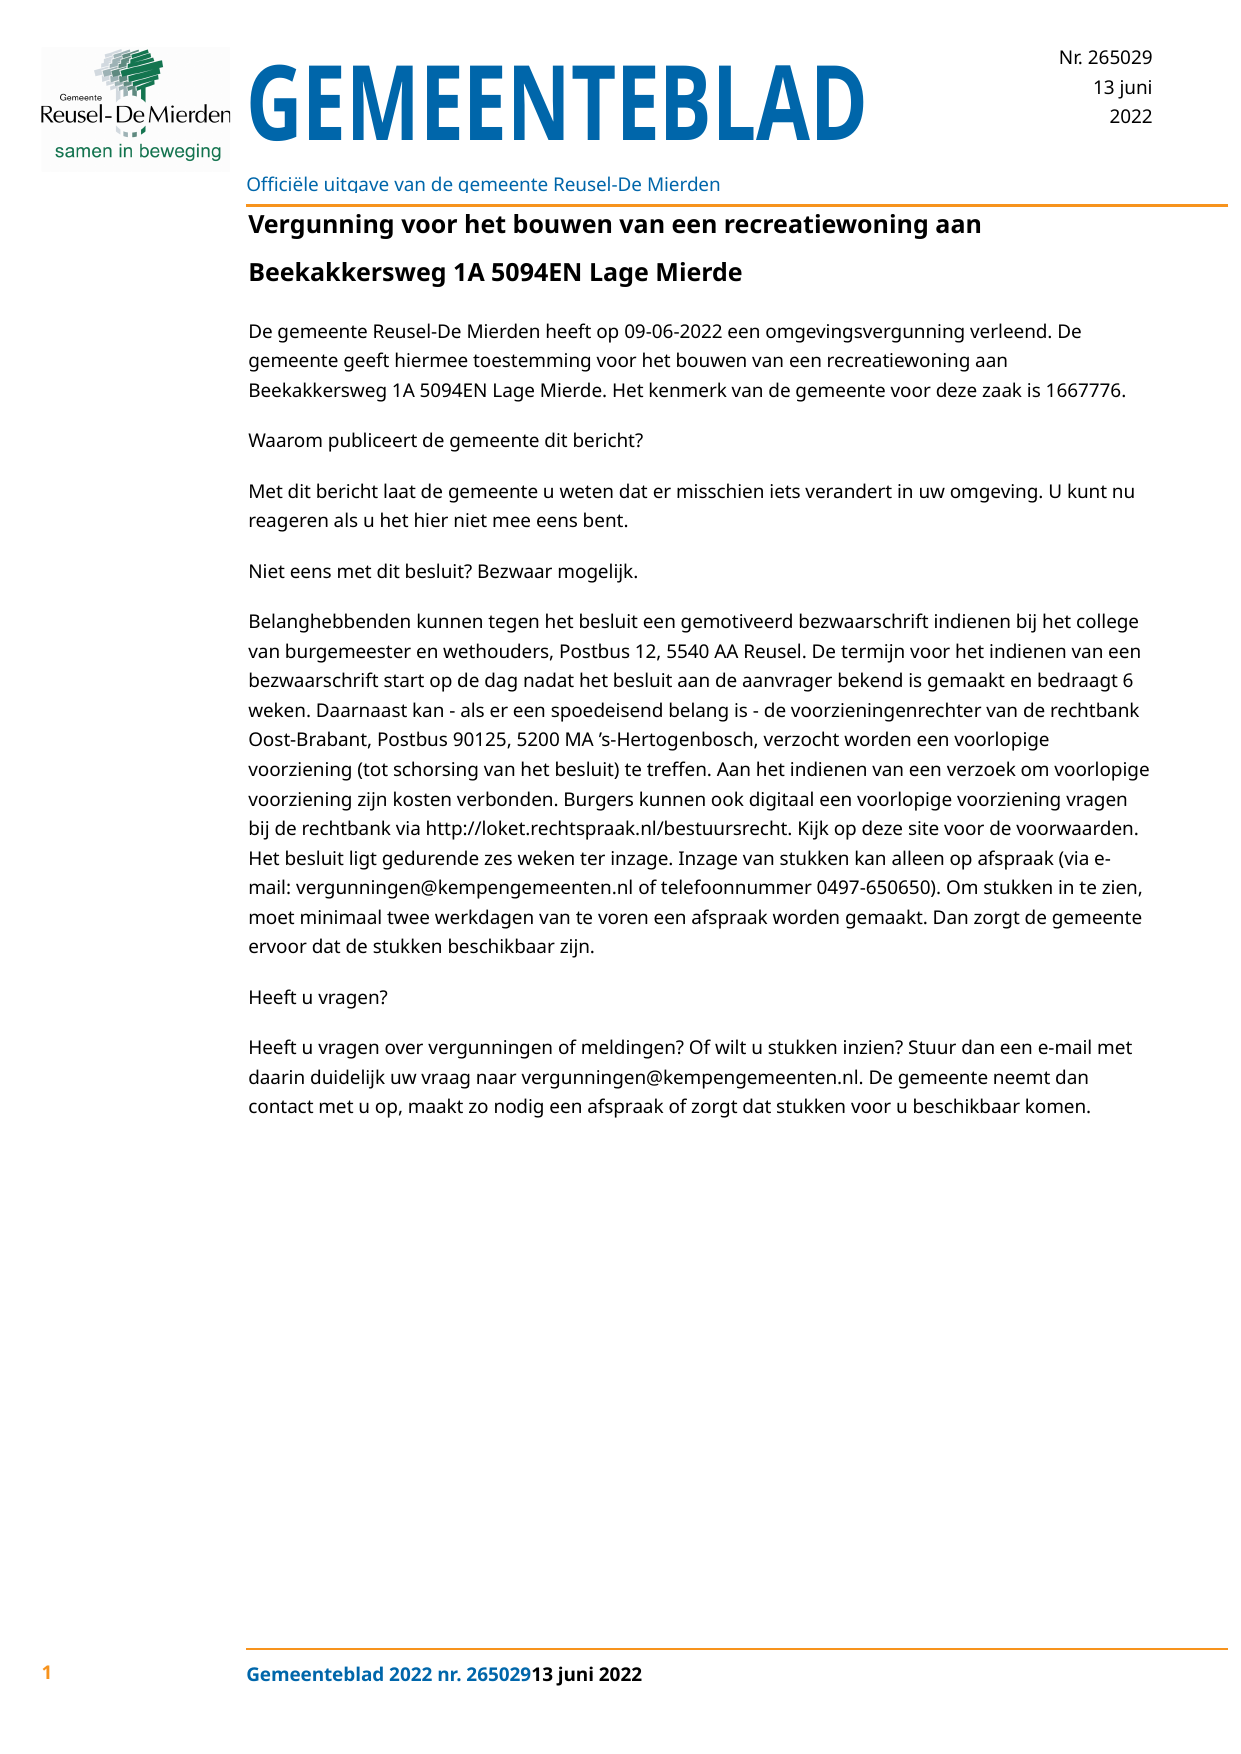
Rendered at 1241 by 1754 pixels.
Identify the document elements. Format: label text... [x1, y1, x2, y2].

text Heeft u vragen over vergunningen of meldingen? Of wilt u stukken inzien? Stuur dan een e-mail met daarin duidelijk uw vraag naar vergunningen@kempengemeenten.nl. De gemeente neemt dan contact met u op, maakt zo nodig een afspraak of zorgt dat stukken voor u beschikbaar komen. [248, 1034, 1152, 1119]
text Heeft u vragen? [248, 984, 1152, 1010]
text Belanghebbenden kunnen tegen het besluit een gemotiveerd bezwaarschrift indienen bij het college van burgemeester en wethouders, Postbus 12, 5540 AA Reusel. De termijn voor het indienen van een bezwaarschrift start op de dag nadat het besluit aan de aanvrager bekend is gemaakt en bedraagt 6 weken. Daarnaast kan - als er een spoedeisend belang is - de voorzieningenrechter van de rechtbank Oost-Brabant, Postbus 90125, 5200 MA ’s-Hertogenbosch, verzocht worden een voorlopige voorziening (tot schorsing van het besluit) te treffen. Aan het indienen van een verzoek om voorlopige voorziening zijn kosten verbonden. Burgers kunnen ook digitaal een voorlopige voorziening vragen bij de rechtbank via http://loket.rechtspraak.nl/bestuursrecht. Kijk op deze site voor de voorwaarden. Het besluit ligt gedurende zes weken ter inzage. Inzage van stukken kan alleen op afspraak (via e-mail: vergunningen@kempengemeenten.nl of telefoonnummer 0497-650650). Om stukken in te zien, moet minimaal twee werkdagen van te voren een afspraak worden gemaakt. Dan zorgt de gemeente ervoor dat de stukken beschikbaar zijn. [248, 608, 1152, 959]
text Waarom publiceert de gemeente dit bericht? [248, 427, 1152, 453]
text Met dit bericht laat de gemeente u weten dat er misschien iets verandert in uw omgeving. U kunt nu reageren als u het hier niet mee eens bent. [248, 478, 1152, 533]
text De gemeente Reusel-De Mierden heeft op 09-06-2022 een omgevingsvergunning verleend. De gemeente geeft hiermee toestemming voor het bouwen van een recreatiewoning aan Beekakkersweg 1A 5094EN Lage Mierde. Het kenmerk van de gemeente voor deze zaak is 1667776. [248, 318, 1152, 403]
text Niet eens met dit besluit? Bezwaar mogelijk. [248, 558, 1152, 584]
text Vergunning voor het bouwen van een recreatiewoning aan Beekakkersweg 1A 5094EN Lage Mierde [248, 207, 1152, 288]
picture [41, 47, 231, 172]
